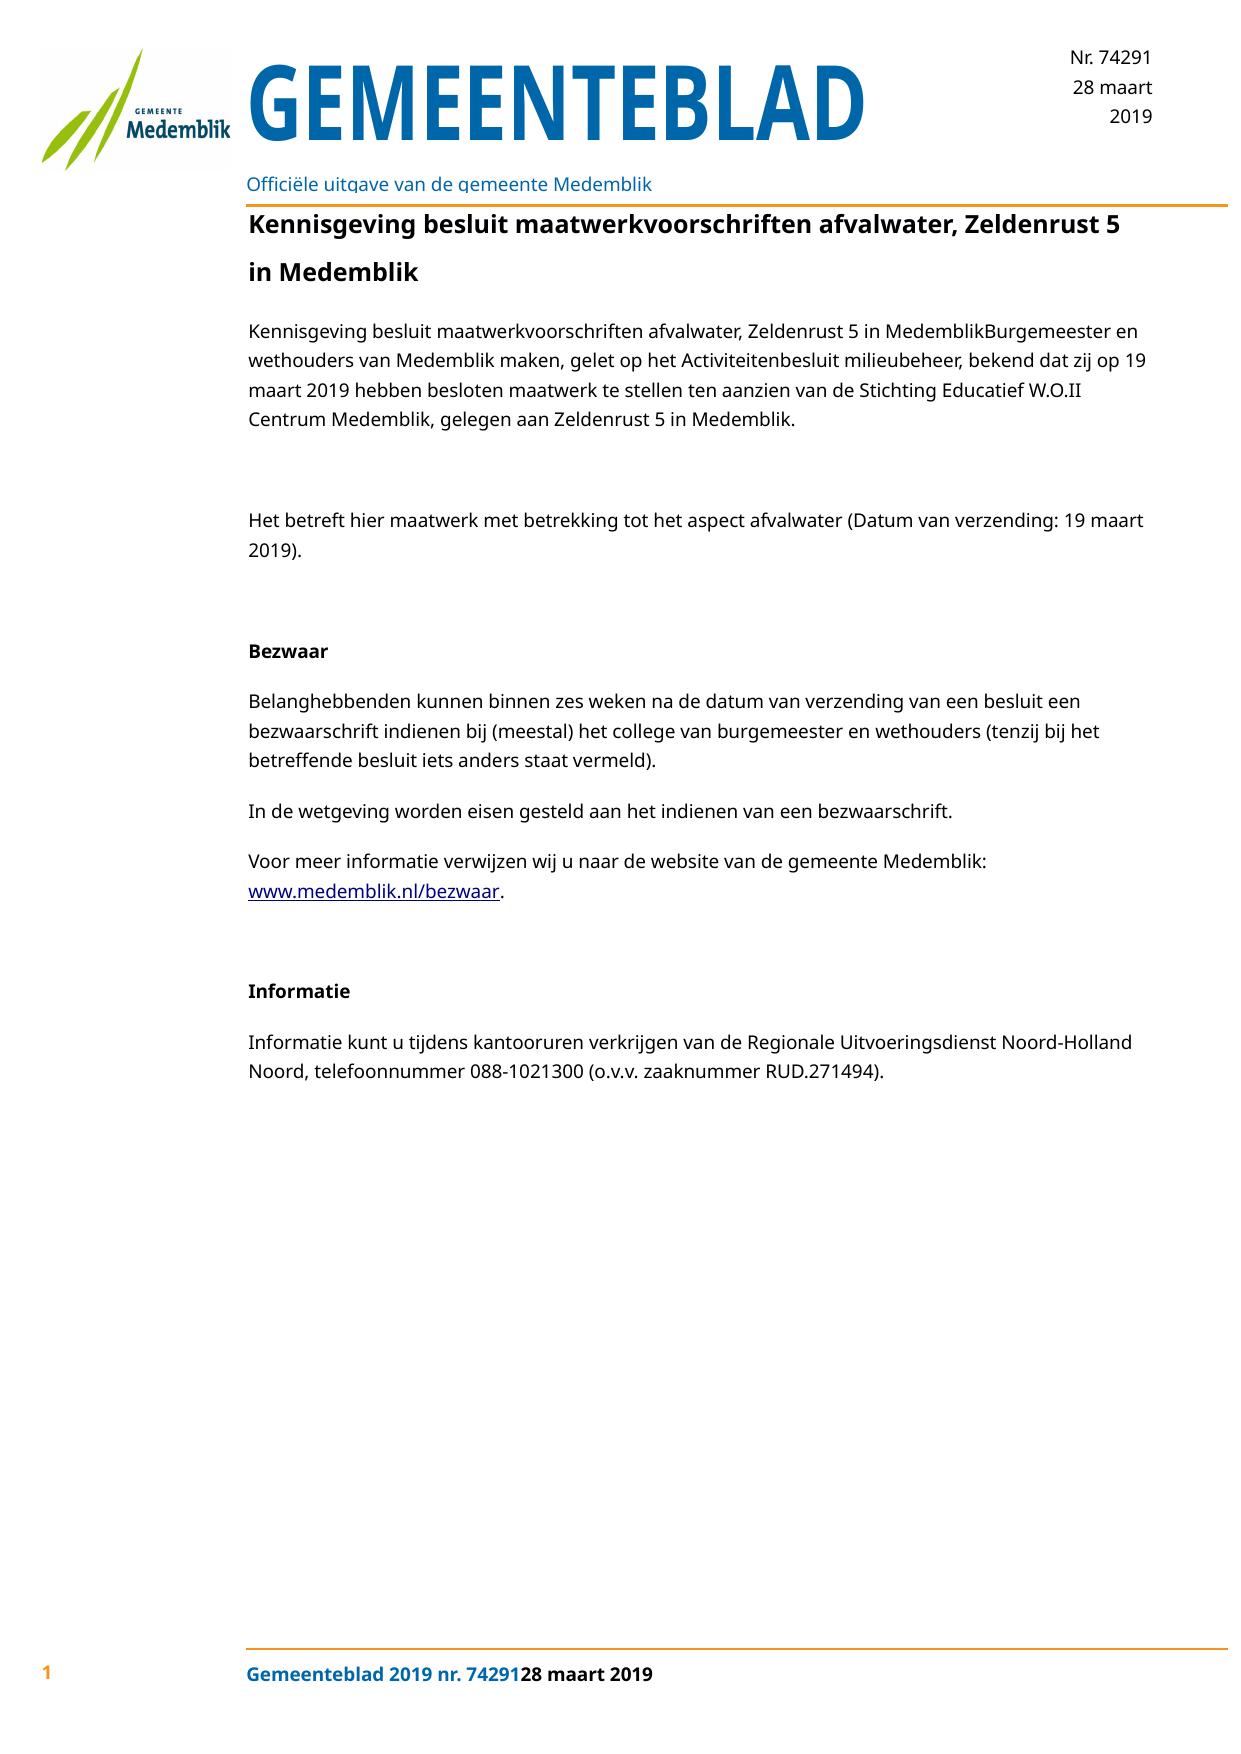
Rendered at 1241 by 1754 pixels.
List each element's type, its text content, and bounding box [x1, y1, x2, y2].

text Kennisgeving besluit maatwerkvoorschriften afvalwater, Zeldenrust 5 in MedemblikBurgemeester en wethouders van Medemblik maken, gelet op het Activiteitenbesluit milieubeheer, bekend dat zij op 19 maart 2019 hebben besloten maatwerk te stellen ten aanzien van de Stichting Educatief W.O.II Centrum Medemblik, gelegen aan Zeldenrust 5 in Medemblik. [248, 318, 1152, 432]
text Informatie kunt u tijdens kantooruren verkrijgen van de Regionale Uitvoeringsdienst Noord-Holland Noord, telefoonnummer 088-1021300 (o.v.v. zaaknummer RUD.271494). [248, 1029, 1152, 1084]
text In de wetgeving worden eisen gesteld aan het indienen van een bezwaarschrift. [248, 798, 1152, 824]
text Het betreft hier maatwerk met betrekking tot het aspect afvalwater (Datum van verzending: 19 maart 2019). [248, 507, 1152, 563]
text Kennisgeving besluit maatwerkvoorschriften afvalwater, Zeldenrust 5 in Medemblik [248, 207, 1152, 288]
picture [41, 47, 231, 172]
text Belanghebbenden kunnen binnen zes weken na de datum van verzending van een besluit een bezwaarschrift indienen bij (meestal) het college van burgemeester en wethouders (tenzij bij het betreffende besluit iets anders staat vermeld). [248, 688, 1152, 773]
text Bezwaar [248, 638, 1152, 664]
text Informatie [248, 979, 1152, 1004]
text Voor meer informatie verwijzen wij u naar de website van de gemeente Medemblik: www.medemblik.nl/bezwaar. [248, 848, 1152, 904]
